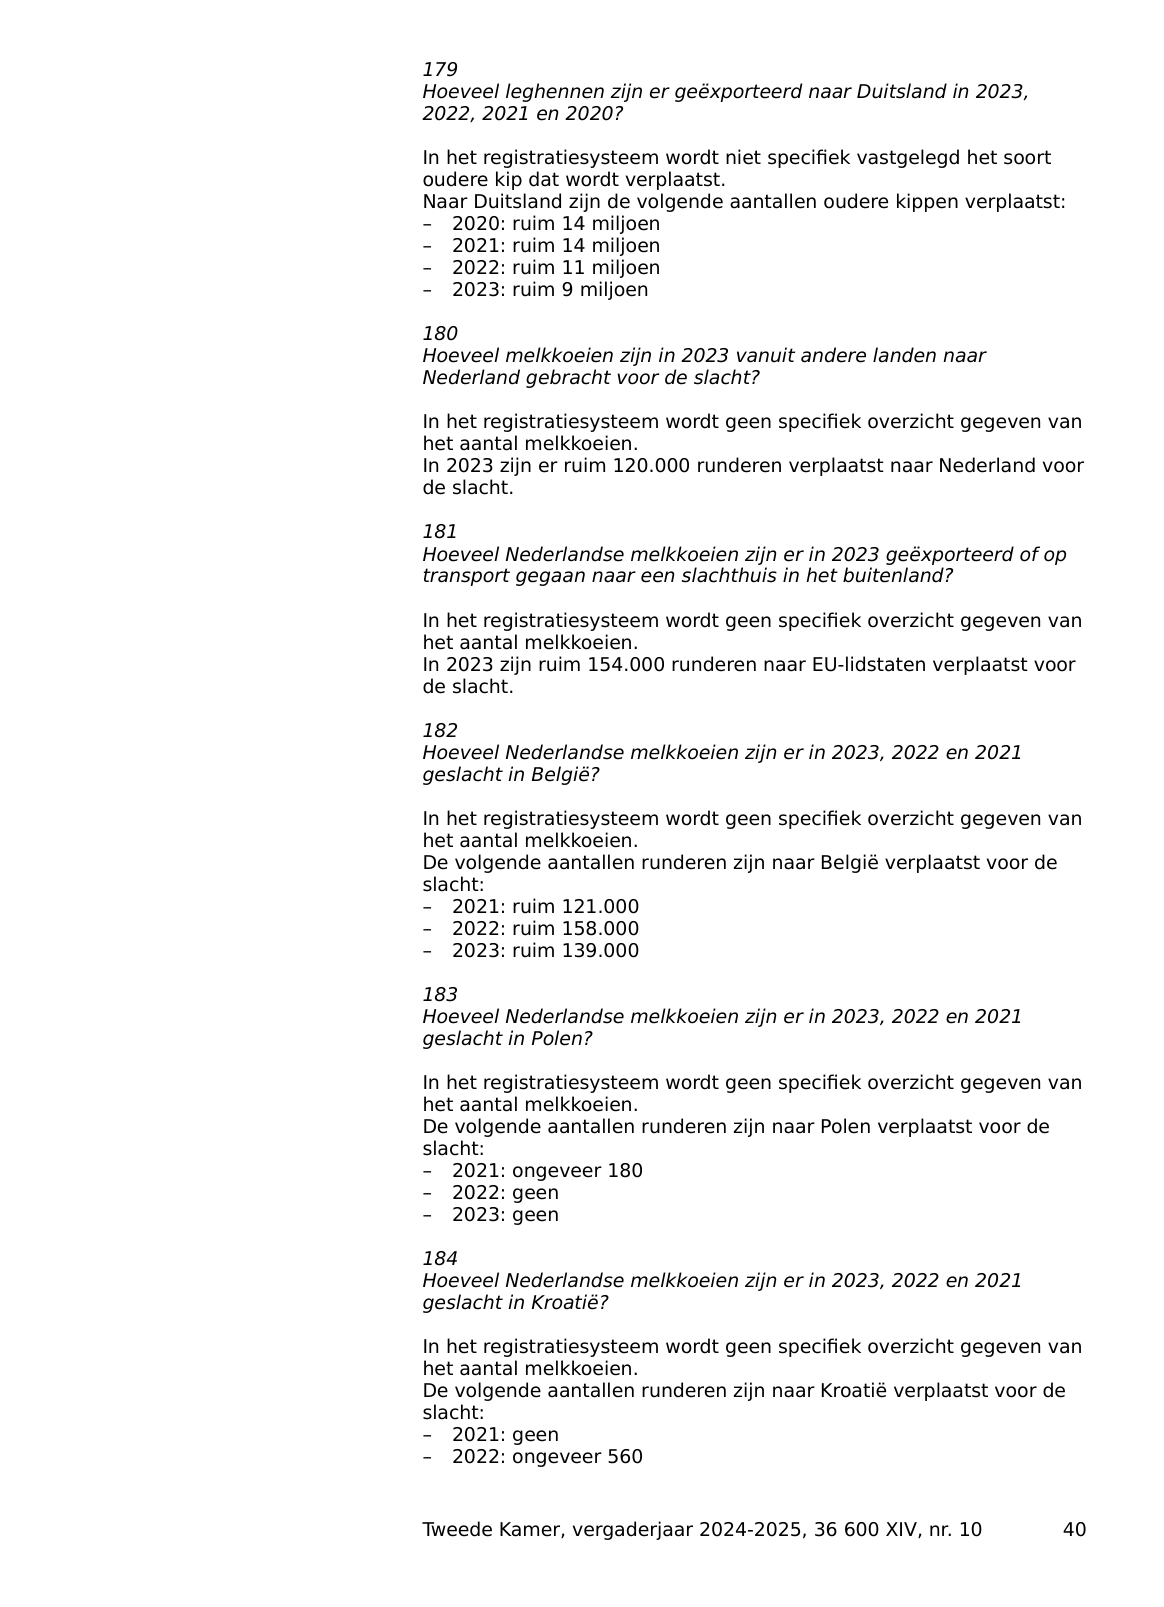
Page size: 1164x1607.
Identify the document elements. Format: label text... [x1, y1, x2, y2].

text – 2020: ruim 14 miljoen [422, 213, 1087, 235]
text – 2022: ruim 158.000 [422, 918, 1087, 940]
text 179 [422, 59, 1087, 81]
text Hoeveel Nederlandse melkkoeien zijn er in 2023, 2022 en 2021 geslacht in België? [422, 742, 1087, 786]
text 183 [422, 984, 1087, 1006]
text In 2023 zijn ruim 154.000 runderen naar EU-lidstaten verplaatst voor de slacht. [422, 653, 1087, 697]
text Hoeveel leghennen zijn er geëxporteerd naar Duitsland in 2023, 2022, 2021 en 2020? [422, 81, 1087, 125]
text – 2022: ongeveer 560 [422, 1446, 1087, 1468]
text – 2022: geen [422, 1182, 1087, 1204]
text – 2021: geen [422, 1424, 1087, 1446]
text In het registratiesysteem wordt geen specifiek overzicht gegeven van het aantal melkkoeien. [422, 1072, 1087, 1116]
text – 2021: ruim 14 miljoen [422, 235, 1087, 257]
text In het registratiesysteem wordt geen specifiek overzicht gegeven van het aantal melkkoeien. [422, 808, 1087, 852]
text In het registratiesysteem wordt niet specifiek vastgelegd het soort oudere kip dat wordt verplaatst. [422, 147, 1087, 191]
text – 2023: geen [422, 1204, 1087, 1226]
text 182 [422, 720, 1087, 742]
text 181 [422, 521, 1087, 543]
text Hoeveel Nederlandse melkkoeien zijn er in 2023 geëxporteerd of op transport gegaan naar een slachthuis in het buitenland? [422, 543, 1087, 587]
text In het registratiesysteem wordt geen specifiek overzicht gegeven van het aantal melkkoeien. [422, 609, 1087, 653]
text – 2022: ruim 11 miljoen [422, 257, 1087, 279]
text Hoeveel Nederlandse melkkoeien zijn er in 2023, 2022 en 2021 geslacht in Kroatië? [422, 1270, 1087, 1314]
text In het registratiesysteem wordt geen specifiek overzicht gegeven van het aantal melkkoeien. [422, 1336, 1087, 1380]
text Hoeveel Nederlandse melkkoeien zijn er in 2023, 2022 en 2021 geslacht in Polen? [422, 1006, 1087, 1050]
text Naar Duitsland zijn de volgende aantallen oudere kippen verplaatst: [422, 191, 1087, 213]
text De volgende aantallen runderen zijn naar Polen verplaatst voor de slacht: [422, 1116, 1087, 1160]
text – 2023: ruim 9 miljoen [422, 279, 1087, 301]
text De volgende aantallen runderen zijn naar Kroatië verplaatst voor de slacht: [422, 1380, 1087, 1424]
text – 2021: ruim 121.000 [422, 896, 1087, 918]
text – 2021: ongeveer 180 [422, 1160, 1087, 1182]
text In 2023 zijn er ruim 120.000 runderen verplaatst naar Nederland voor de slacht. [422, 455, 1087, 499]
text De volgende aantallen runderen zijn naar België verplaatst voor de slacht: [422, 852, 1087, 896]
text 180 [422, 323, 1087, 345]
text – 2023: ruim 139.000 [422, 940, 1087, 962]
text 184 [422, 1248, 1087, 1270]
text Hoeveel melkkoeien zijn in 2023 vanuit andere landen naar Nederland gebracht voor de slacht? [422, 345, 1087, 389]
text In het registratiesysteem wordt geen specifiek overzicht gegeven van het aantal melkkoeien. [422, 411, 1087, 455]
